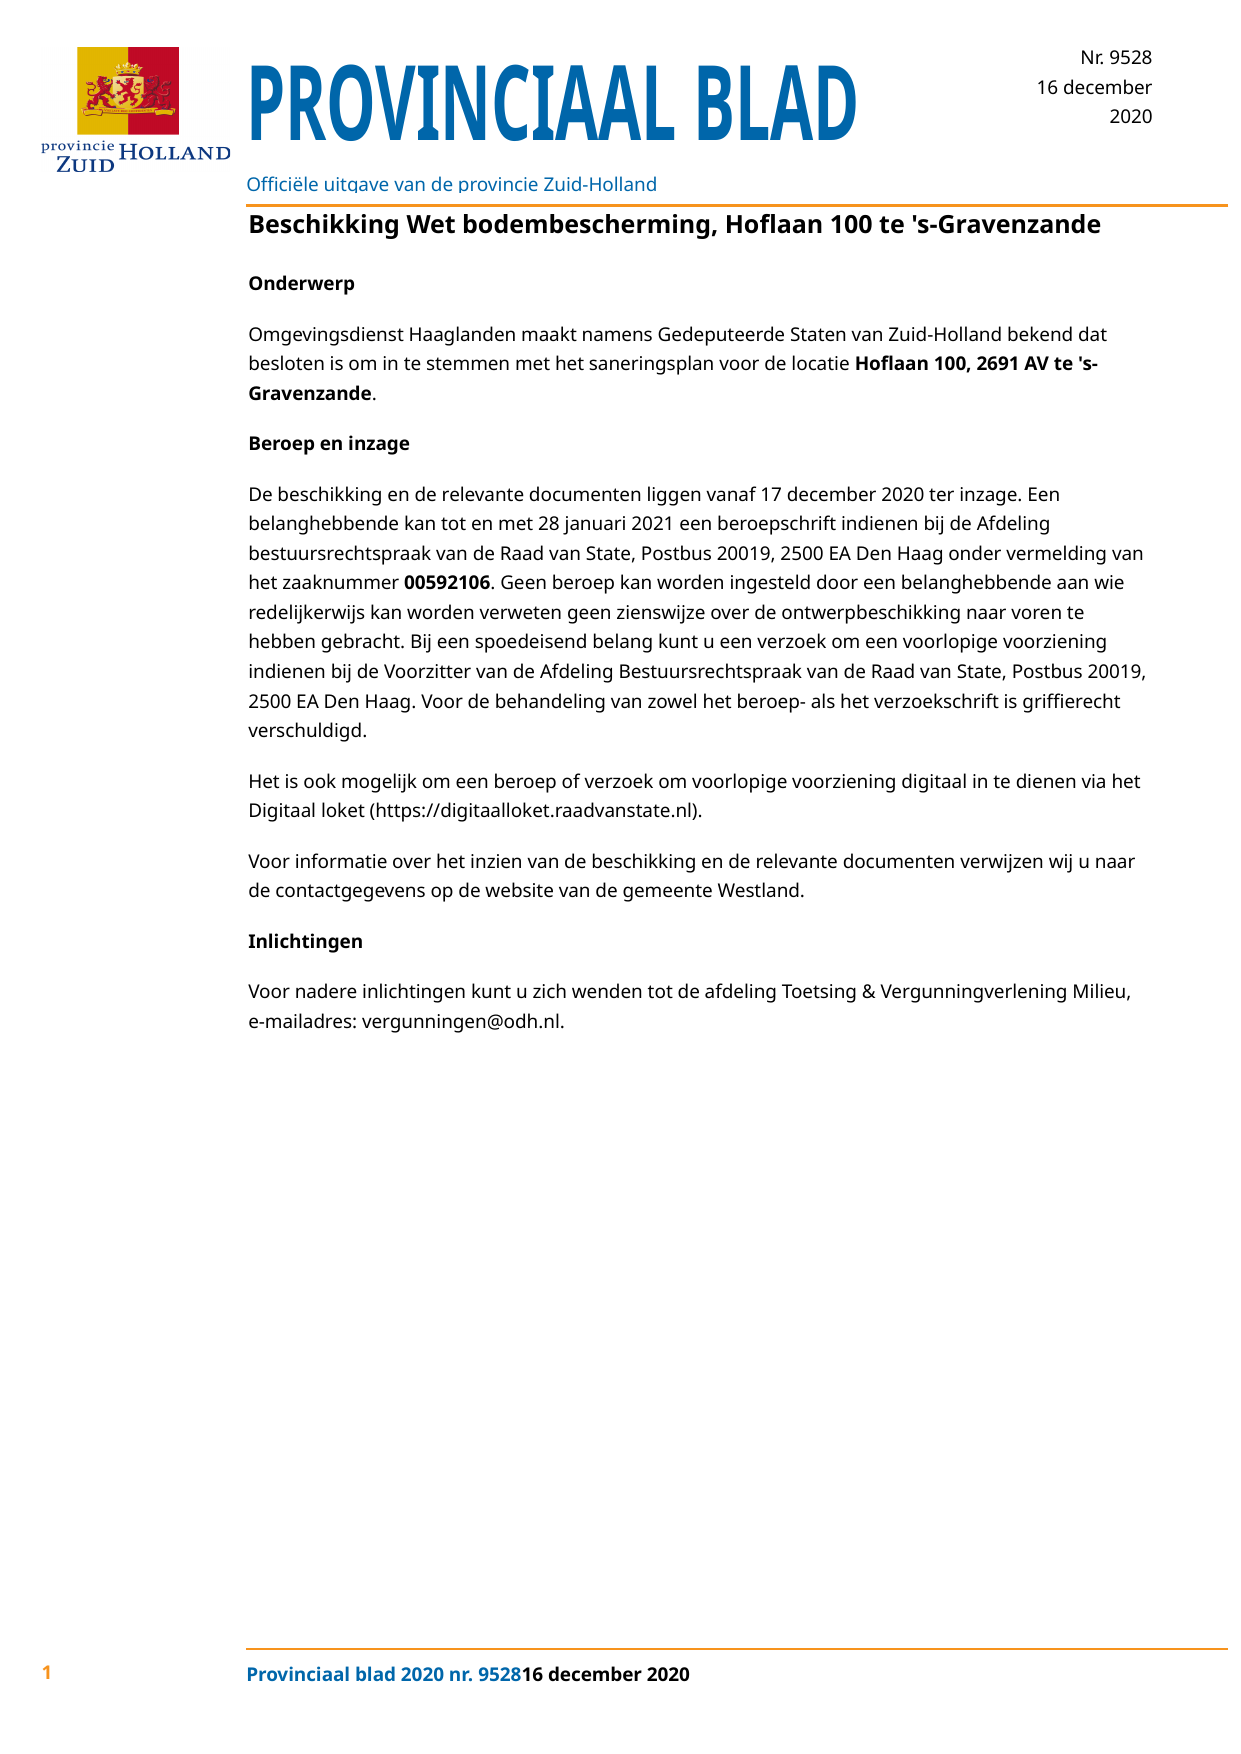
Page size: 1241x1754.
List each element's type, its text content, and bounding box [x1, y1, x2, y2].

text Het is ook mogelijk om een beroep of verzoek om voorlopige voorziening digitaal in te dienen via het Digitaal loket (https://digitaalloket.raadvanstate.nl). [248, 768, 1152, 823]
text Omgevingsdienst Haaglanden maakt namens Gedeputeerde Staten van Zuid-Holland bekend dat besloten is om in te stemmen met het saneringsplan voor de locatie Hoflaan 100, 2691 AV te 's-Gravenzande. [248, 321, 1152, 406]
text Voor informatie over het inzien van de beschikking en de relevante documenten verwijzen wij u naar de contactgegevens op de website van de gemeente Westland. [248, 848, 1152, 903]
text De beschikking en de relevante documenten liggen vanaf 17 december 2020 ter inzage. Een belanghebbende kan tot en met 28 januari 2021 een beroepschrift indienen bij de Afdeling bestuursrechtspraak van de Raad van State, Postbus 20019, 2500 EA Den Haag onder vermelding van het zaaknummer 00592106. Geen beroep kan worden ingesteld door een belanghebbende aan wie redelijkerwijs kan worden verweten geen zienswijze over de ontwerpbeschikking naar voren te hebben gebracht. Bij een spoedeisend belang kunt u een verzoek om een voorlopige voorziening indienen bij de Voorzitter van de Afdeling Bestuursrechtspraak van de Raad van State, Postbus 20019, 2500 EA Den Haag. Voor de behandeling van zowel het beroep- als het verzoekschrift is griffierecht verschuldigd. [248, 481, 1152, 743]
text Beschikking Wet bodembescherming, Hoflaan 100 te 's-Gravenzande [248, 207, 1152, 241]
picture [41, 47, 231, 172]
text Onderwerp [248, 270, 1152, 296]
text Beroep en inzage [248, 430, 1152, 456]
text Voor nadere inlichtingen kunt u zich wenden tot de afdeling Toetsing & Vergunningverlening Milieu, e-mailadres: vergunningen@odh.nl. [248, 978, 1152, 1033]
text Inlichtingen [248, 928, 1152, 953]
